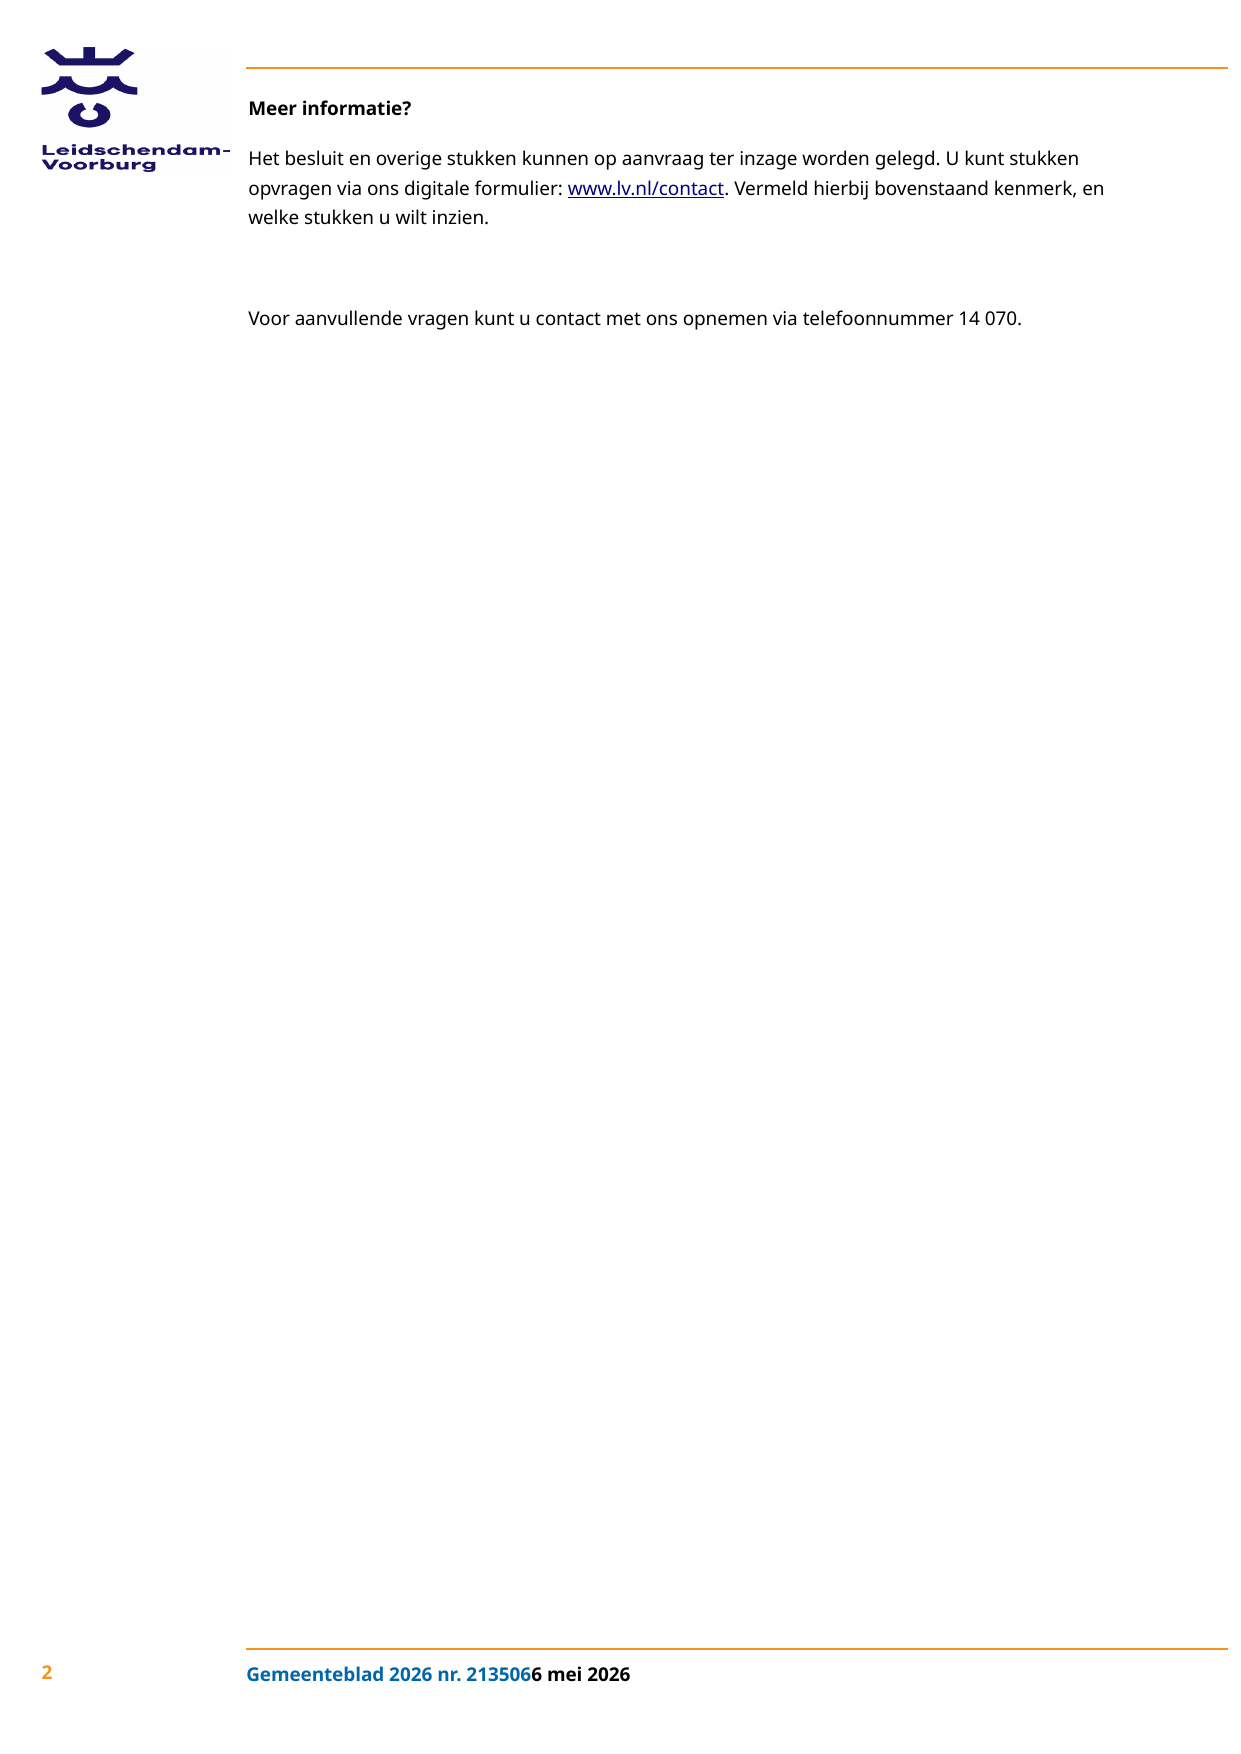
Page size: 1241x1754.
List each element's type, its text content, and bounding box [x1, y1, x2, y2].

text Voor aanvullende vragen kunt u contact met ons opnemen via telefoonnummer 14 070. [248, 305, 1152, 331]
text Meer informatie? [248, 95, 1152, 121]
picture [41, 47, 231, 172]
text Het besluit en overige stukken kunnen op aanvraag ter inzage worden gelegd. U kunt stukken opvragen via ons digitale formulier: www.lv.nl/contact. Vermeld hierbij bovenstaand kenmerk, en welke stukken u wilt inzien. [248, 145, 1152, 230]
